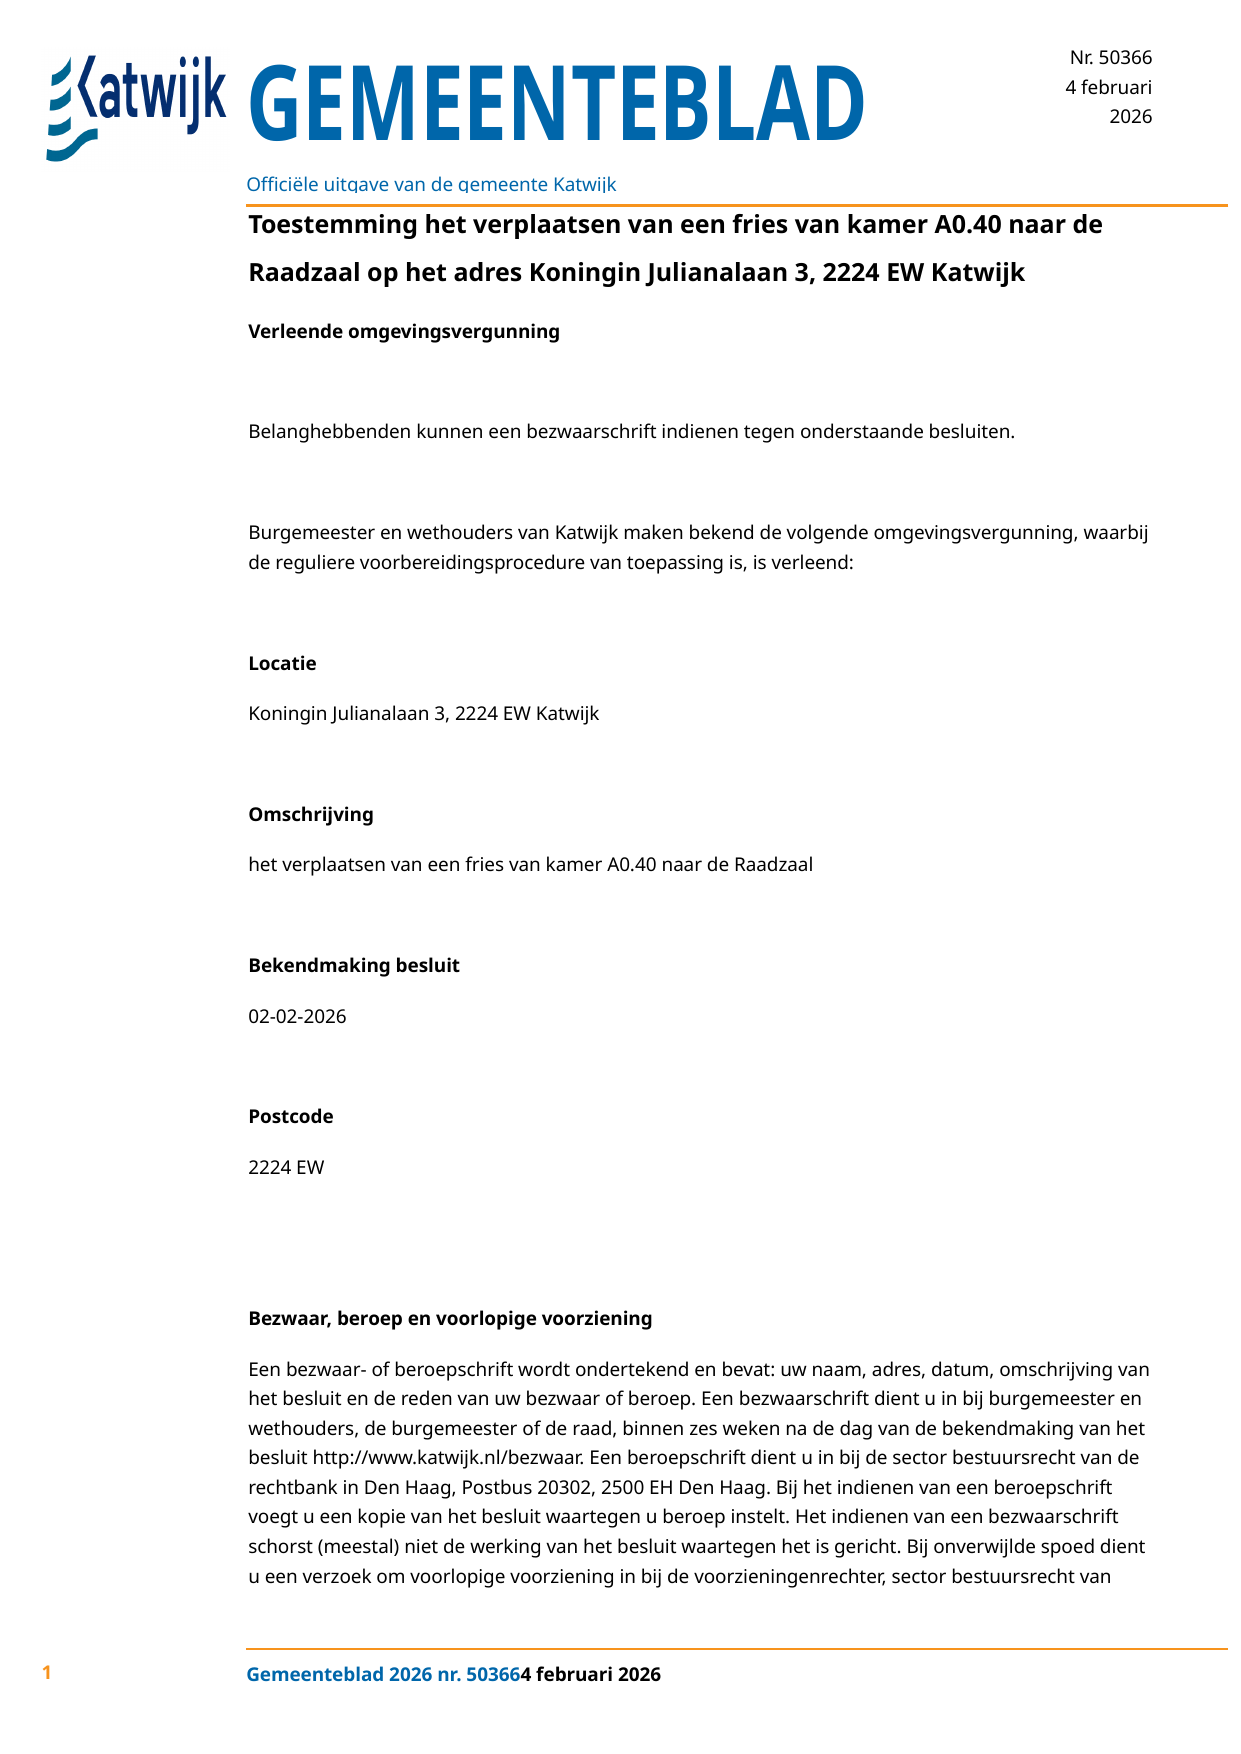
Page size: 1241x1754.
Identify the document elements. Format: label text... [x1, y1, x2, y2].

text Burgemeester en wethouders van Katwijk maken bekend de volgende omgevingsvergunning, waarbij de reguliere voorbereidingsprocedure van toepassing is, is verleend: [248, 519, 1152, 575]
picture [41, 47, 231, 172]
text 02-02-2026 [248, 1003, 1152, 1029]
text Koningin Julianalaan 3, 2224 EW Katwijk [248, 700, 1152, 726]
text 2224 EW [248, 1154, 1152, 1180]
text Locatie [248, 650, 1152, 676]
text het verplaatsen van een fries van kamer A0.40 naar de Raadzaal [248, 852, 1152, 877]
text Bezwaar, beroep en voorlopige voorziening [248, 1305, 1152, 1331]
text Postcode [248, 1104, 1152, 1129]
text Bekendmaking besluit [248, 952, 1152, 978]
text Een bezwaar- of beroepschrift wordt ondertekend en bevat: uw naam, adres, datum, omschrijving van het besluit en de reden van uw bezwaar of beroep. Een bezwaarschrift dient u in bij burgemeester en wethouders, de burgemeester of de raad, binnen zes weken na de dag van de bekendmaking van het besluit http://www.katwijk.nl/bezwaar. Een beroepschrift dient u in bij de sector bestuursrecht van de rechtbank in Den Haag, Postbus 20302, 2500 EH Den Haag. Bij het indienen van een beroepschrift voegt u een kopie van het besluit waartegen u beroep instelt. Het indienen van een bezwaarschrift schorst (meestal) niet de werking van het besluit waartegen het is gericht. Bij onverwijlde spoed dient u een verzoek om voorlopige voorziening in bij de voorzieningenrechter, sector bestuursrecht van [248, 1356, 1152, 1589]
text Omschrijving [248, 801, 1152, 827]
text Belanghebbenden kunnen een bezwaarschrift indienen tegen onderstaande besluiten. [248, 419, 1152, 444]
text Verleende omgevingsvergunning [248, 318, 1152, 344]
text Toestemming het verplaatsen van een fries van kamer A0.40 naar de Raadzaal op het adres Koningin Julianalaan 3, 2224 EW Katwijk [248, 207, 1152, 288]
